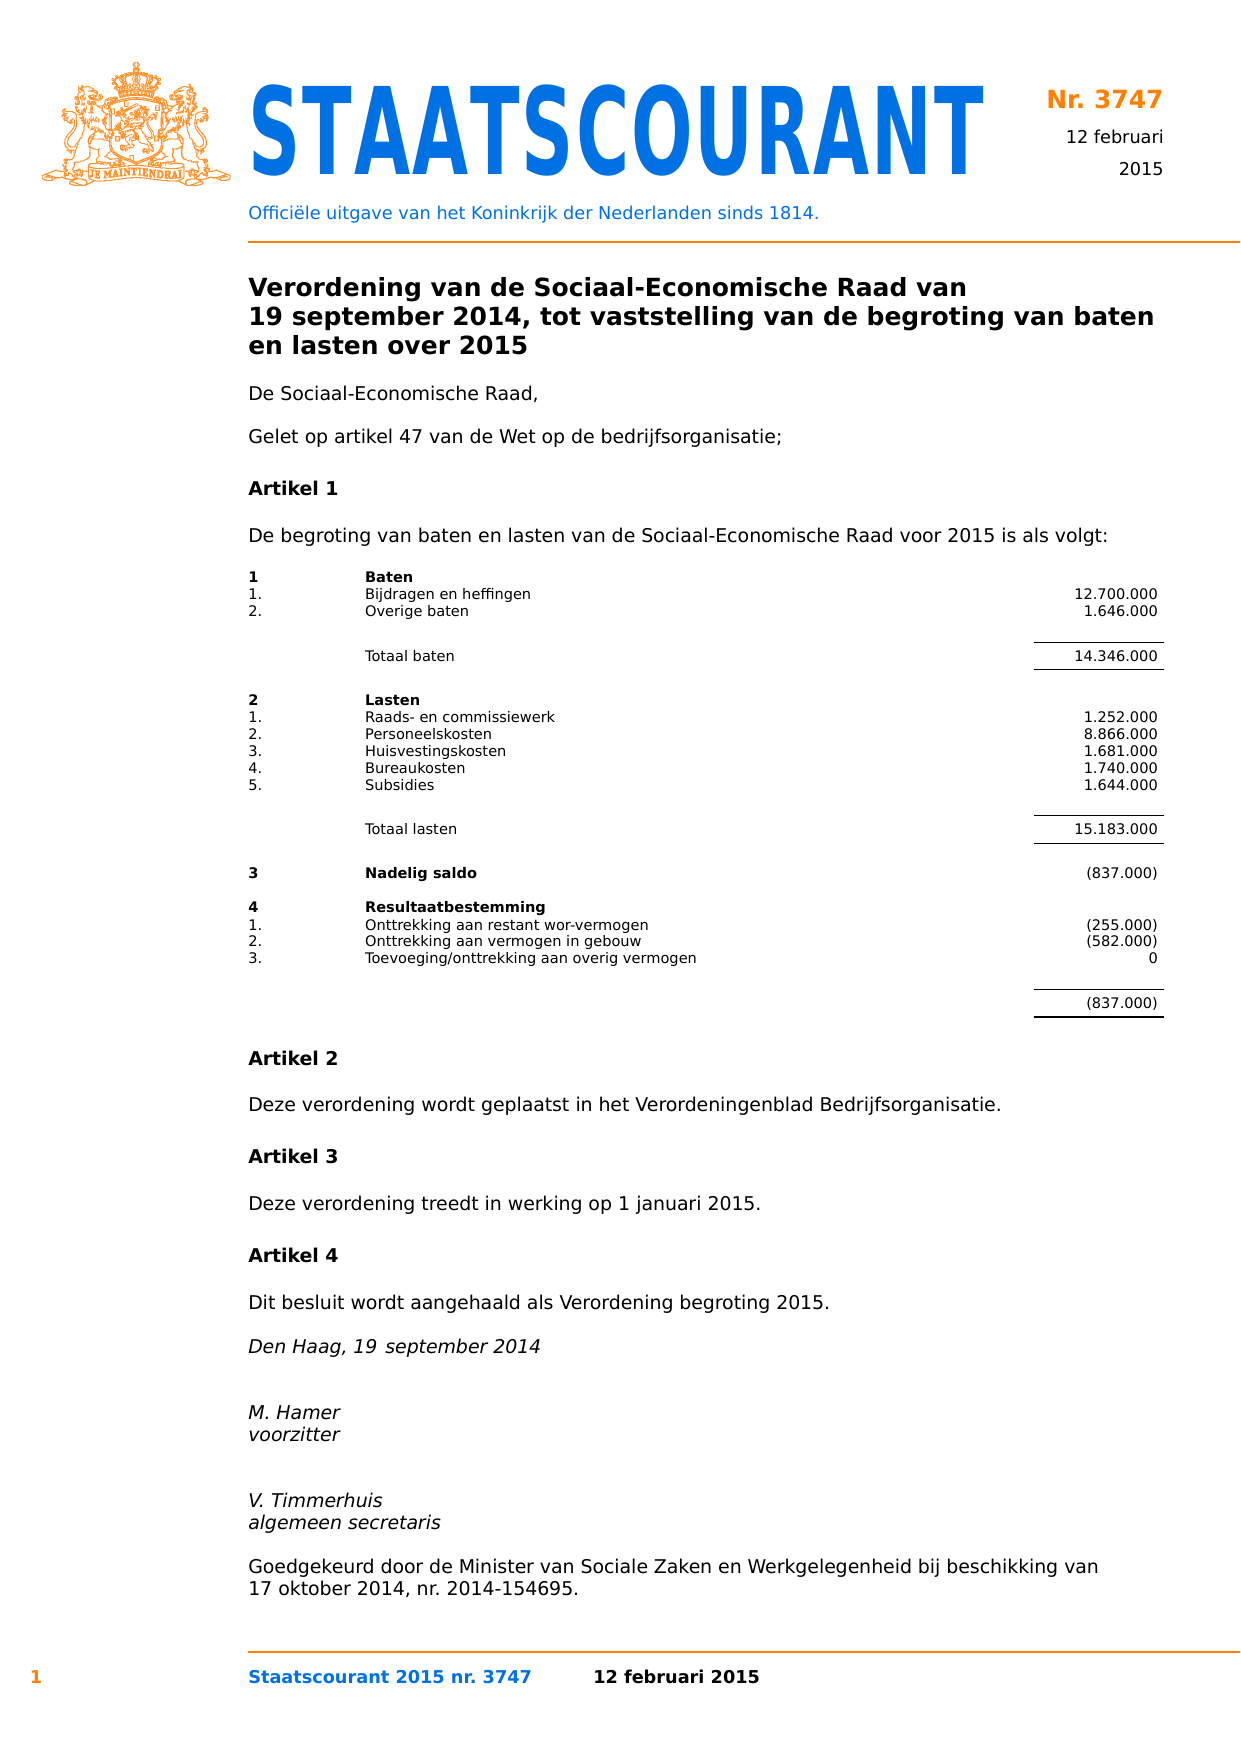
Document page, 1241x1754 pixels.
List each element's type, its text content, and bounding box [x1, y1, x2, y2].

table_cell Officiële uitgave van het Koninkrijk der Nederlanden sinds 1814. [248, 203, 1240, 241]
table_cell [248, 794, 359, 815]
table_cell 2 [248, 692, 359, 709]
table_cell [248, 883, 359, 899]
table_header 1 [248, 569, 359, 586]
text Gelet op artikel 47 van de Wet op de bedrijfsorganisatie; [248, 426, 1163, 448]
table_cell 3. [248, 950, 359, 967]
text De Sociaal-Economische Raad, [248, 382, 1163, 404]
table_cell [1034, 899, 1163, 916]
table_cell Bijdragen en heffingen [359, 586, 1033, 603]
table_cell Raads- en commissiewerk [359, 709, 1033, 726]
text De begroting van baten en lasten van de Sociaal-Economische Raad voor 2015 is als volgt: [248, 525, 1163, 547]
table_cell 2. [248, 603, 359, 620]
table_cell 4 [248, 899, 359, 916]
table_header [1034, 569, 1163, 586]
table_header Nr. 3747 [998, 62, 1240, 121]
table_cell [248, 669, 359, 692]
table_cell 0 [1034, 950, 1163, 967]
table_cell Subsidies [359, 777, 1033, 794]
table_cell 14.346.000 [1034, 643, 1163, 669]
table_cell [248, 815, 359, 843]
table_cell Nadelig saldo [359, 865, 1033, 882]
text M. Hamer voorzitter [248, 1380, 1163, 1446]
table_cell (255.000) [1034, 916, 1163, 933]
table_cell [1034, 620, 1163, 642]
table_cell 1. [248, 586, 359, 603]
text Deze verordening treedt in werking op 1 januari 2015. [248, 1193, 1163, 1215]
text Goedgekeurd door de Minister van Sociale Zaken en Werkgelegenheid bij beschikking van 17 oktober 2014, nr. 2014-154695. [248, 1556, 1163, 1599]
picture [41, 62, 231, 186]
table_cell 5. [248, 777, 359, 794]
table_cell 8.866.000 [1034, 726, 1163, 743]
table_cell Onttrekking aan vermogen in gebouw [359, 933, 1033, 950]
table_header Baten [359, 569, 1033, 586]
table_cell (837.000) [1034, 990, 1163, 1016]
table_cell [359, 883, 1033, 899]
table_cell 3. [248, 743, 359, 760]
text Den Haag, 19 september 2014 [248, 1336, 1163, 1358]
table_cell 12 februari [998, 121, 1240, 153]
table_cell 1. [248, 916, 359, 933]
table_cell Lasten [359, 692, 1033, 709]
table_cell [359, 794, 1033, 815]
table_cell 1. [248, 709, 359, 726]
table_cell (837.000) [1034, 865, 1163, 882]
table_cell [248, 967, 359, 989]
table_cell 1.252.000 [1034, 709, 1163, 726]
text Deze verordening wordt geplaatst in het Verordeningenblad Bedrijfsorganisatie. [248, 1094, 1163, 1116]
table_cell [359, 620, 1033, 642]
table_cell 12.700.000 [1034, 586, 1163, 603]
text V. Timmerhuis algemeen secretaris [248, 1468, 1163, 1534]
table_cell Huisvestingskosten [359, 743, 1033, 760]
table_cell [1034, 794, 1163, 815]
table_header STAATSCOURANT [248, 62, 998, 203]
table_cell [248, 989, 359, 1016]
table_cell 1.644.000 [1034, 777, 1163, 794]
table_cell 2. [248, 933, 359, 950]
subtitle Artikel 2 [248, 1047, 1163, 1069]
table_cell 3 [248, 865, 359, 882]
table_header [25, 62, 248, 241]
table_cell Totaal lasten [359, 815, 1033, 843]
table_cell 15.183.000 [1034, 816, 1163, 843]
table_cell Resultaatbestemming [359, 899, 1033, 916]
table_cell [1034, 844, 1163, 865]
table_cell [1034, 670, 1163, 692]
subtitle Artikel 3 [248, 1146, 1163, 1168]
table_cell [248, 843, 359, 865]
subtitle Artikel 1 [248, 478, 1163, 500]
table_cell [359, 669, 1033, 692]
table_cell 1.740.000 [1034, 760, 1163, 777]
table_cell 2. [248, 726, 359, 743]
table_cell Personeelskosten [359, 726, 1033, 743]
table_cell 1.681.000 [1034, 743, 1163, 760]
subtitle Artikel 4 [248, 1245, 1163, 1267]
table_cell [359, 967, 1033, 989]
table_cell Bureaukosten [359, 760, 1033, 777]
table_cell [248, 642, 359, 669]
table_cell 4. [248, 760, 359, 777]
table_cell Toevoeging/onttrekking aan overig vermogen [359, 950, 1033, 967]
table_cell [359, 843, 1033, 865]
table_cell 2015 [998, 153, 1240, 203]
table_cell [1034, 883, 1163, 899]
table_cell [1034, 967, 1163, 989]
table_cell 1.646.000 [1034, 603, 1163, 620]
table_cell [1034, 692, 1163, 709]
table_cell Totaal baten [359, 642, 1033, 669]
table_cell (582.000) [1034, 933, 1163, 950]
table_cell [359, 989, 1033, 1016]
subtitle Verordening van de Sociaal-Economische Raad van 19 september 2014, tot vaststelling van de begroting van baten en lasten over 2015 [248, 273, 1163, 361]
table_cell Onttrekking aan restant wor-vermogen [359, 916, 1033, 933]
text Dit besluit wordt aangehaald als Verordening begroting 2015. [248, 1292, 1163, 1314]
table_cell Overige baten [359, 603, 1033, 620]
table_cell [248, 620, 359, 642]
